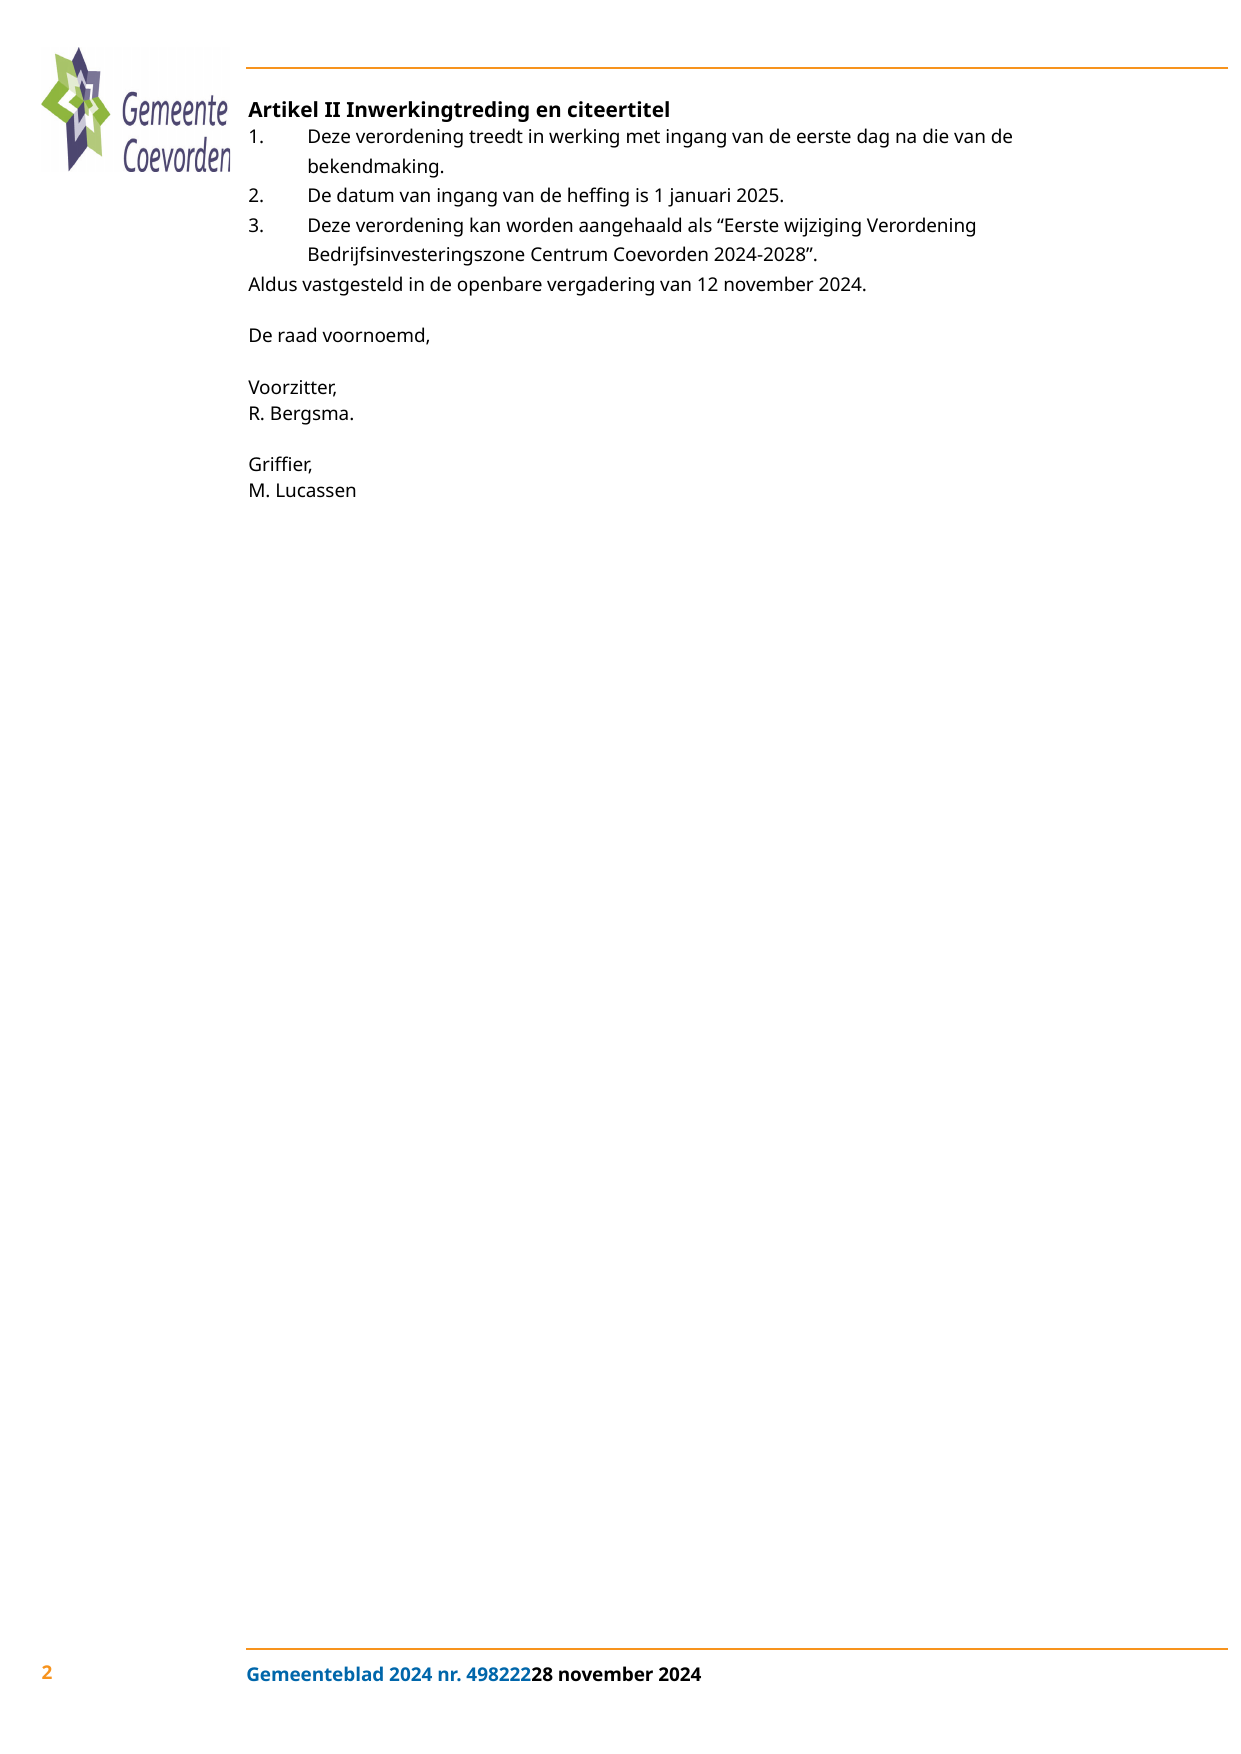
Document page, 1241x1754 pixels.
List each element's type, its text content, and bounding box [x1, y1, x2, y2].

text Aldus vastgesteld in de openbare vergadering van 12 november 2024. [248, 271, 1152, 297]
text Artikel II Inwerkingtreding en citeertitel [248, 95, 1152, 123]
list Deze verordening treedt in werking met ingang van de eerste dag na die van de bekendmaking. [248, 123, 1152, 178]
text Voorzitter, [248, 374, 1152, 400]
list De datum van ingang van de heffing is 1 januari 2025. [248, 182, 1152, 208]
text R. Bergsma. [248, 400, 1152, 426]
text Griffier, [248, 451, 1152, 477]
picture [41, 47, 231, 172]
list Deze verordening kan worden aangehaald als “Eerste wijziging Verordening Bedrijfsinvesteringszone Centrum Coevorden 2024-2028”. [248, 212, 1152, 267]
text De raad voornoemd, [248, 323, 1152, 348]
text M. Lucassen [248, 477, 1152, 503]
